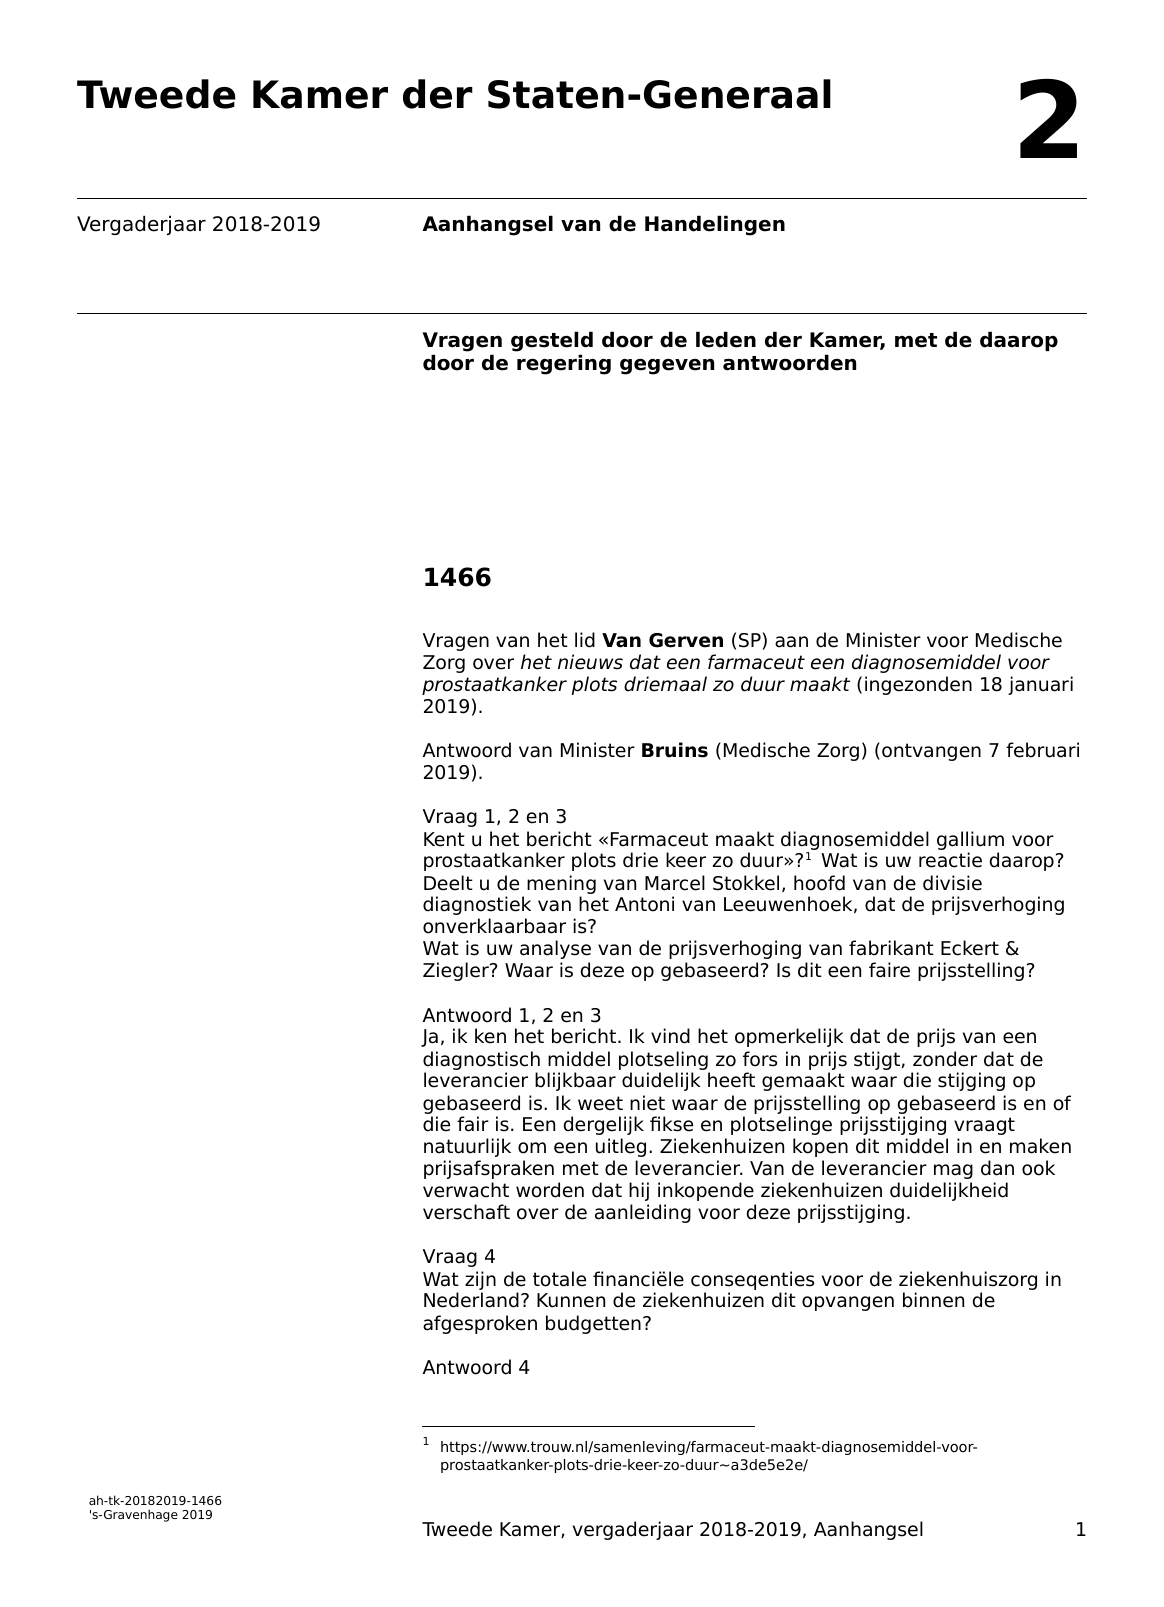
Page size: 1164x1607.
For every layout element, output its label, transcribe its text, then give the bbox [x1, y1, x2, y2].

table_cell Aanhangsel van de Handelingen [422, 199, 1087, 313]
text Vraag 1, 2 en 3 [422, 806, 1087, 828]
text ah-tk-20182019-1466 [88, 1494, 323, 1508]
text Vraag 4 [422, 1246, 1087, 1268]
text Wat is uw analyse van de prijsverhoging van fabrikant Eckert & Ziegler? Waar is deze op gebaseerd? Is dit een faire prijsstelling? [422, 938, 1087, 982]
text Antwoord van Minister Bruins (Medische Zorg) (ontvangen 7 februari 2019). [422, 740, 1087, 784]
text 1466 [422, 563, 1087, 592]
text Ja, ik ken het bericht. Ik vind het opmerkelijk dat de prijs van een diagnostisch middel plotseling zo fors in prijs stijgt, zonder dat de leverancier blijkbaar duidelijk heeft gemaakt waar die stijging op gebaseerd is. Ik weet niet waar de prijsstelling op gebaseerd is en of die fair is. Een dergelijk fikse en plotselinge prijsstijging vraagt natuurlijk om een uitleg. Ziekenhuizen kopen dit middel in en maken prijsafspraken met de leverancier. Van de leverancier mag dan ook verwacht worden dat hij inkopende ziekenhuizen duidelijkheid verschaft over de aanleiding voor deze prijsstijging. [422, 1026, 1087, 1224]
text Deelt u de mening van Marcel Stokkel, hoofd van de divisie diagnostiek van het Antoni van Leeuwenhoek, dat de prijsverhoging onverklaarbaar is? [422, 872, 1087, 938]
table_cell [77, 314, 422, 375]
text Antwoord 1, 2 en 3 [422, 1004, 1087, 1026]
table_header Tweede Kamer der Staten-Generaal [77, 59, 886, 198]
table_cell Vergaderjaar 2018-2019 [77, 199, 422, 313]
text 's-Gravenhage 2019 [88, 1508, 323, 1522]
text Kent u het bericht «Farmaceut maakt diagnosemiddel gallium voor prostaatkanker plots drie keer zo duur»? Wat is uw reactie daarop? [422, 828, 1087, 872]
text Wat zijn de totale financiële conseqenties voor de ziekenhuiszorg in Nederland? Kunnen de ziekenhuizen dit opvangen binnen de afgesproken budgetten? [422, 1268, 1087, 1334]
text Antwoord 4 [422, 1357, 1087, 1378]
table_header 2 [886, 59, 1087, 198]
text Vragen van het lid Van Gerven (SP) aan de Minister voor Medische Zorg over het nieuws dat een farmaceut een diagnosemiddel voor prostaatkanker plots driemaal zo duur maakt (ingezonden 18 januari 2019). [422, 630, 1087, 718]
table_cell Vragen gesteld door de leden der Kamer, met de daarop door de regering gegeven antwoorden [422, 314, 1087, 375]
text https://www.trouw.nl/samenleving/farmaceut-maakt-diagnosemiddel-voor-prostaatkanker-plots-drie-keer-zo-duur~a3de5e2e/ [422, 1435, 1087, 1474]
